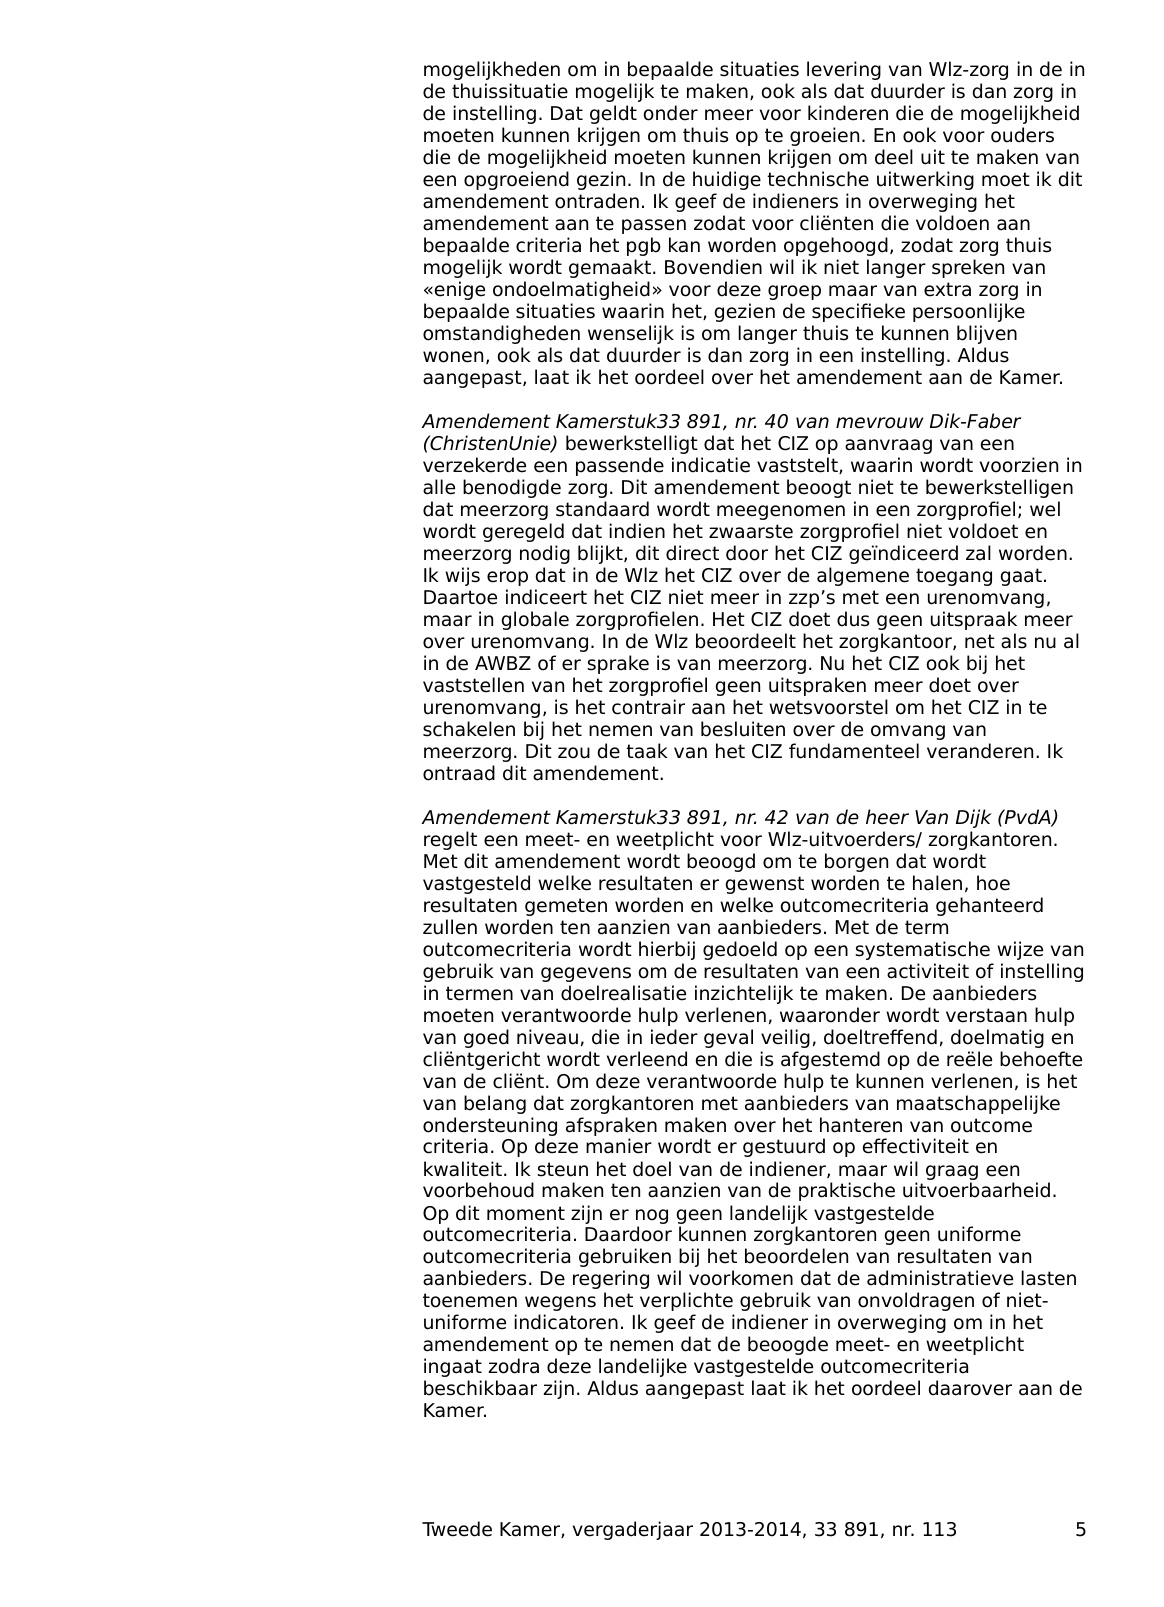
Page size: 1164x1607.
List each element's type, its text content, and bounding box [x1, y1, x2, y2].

text Amendement Kamerstuk33 891, nr. 42 van de heer Van Dijk (PvdA) regelt een meet- en weetplicht voor Wlz-uitvoerders/ zorgkantoren. Met dit amendement wordt beoogd om te borgen dat wordt vastgesteld welke resultaten er gewenst worden te halen, hoe resultaten gemeten worden en welke outcomecriteria gehanteerd zullen worden ten aanzien van aanbieders. Met de term outcomecriteria wordt hierbij gedoeld op een systematische wijze van gebruik van gegevens om de resultaten van een activiteit of instelling in termen van doelrealisatie inzichtelijk te maken. De aanbieders moeten verantwoorde hulp verlenen, waaronder wordt verstaan hulp van goed niveau, die in ieder geval veilig, doeltreffend, doelmatig en cliëntgericht wordt verleend en die is afgestemd op de reële behoefte van de cliënt. Om deze verantwoorde hulp te kunnen verlenen, is het van belang dat zorgkantoren met aanbieders van maatschappelijke ondersteuning afspraken maken over het hanteren van outcome criteria. Op deze manier wordt er gestuurd op effectiviteit en kwaliteit. Ik steun het doel van de indiener, maar wil graag een voorbehoud maken ten aanzien van de praktische uitvoerbaarheid. Op dit moment zijn er nog geen landelijk vastgestelde outcomecriteria. Daardoor kunnen zorgkantoren geen uniforme outcomecriteria gebruiken bij het beoordelen van resultaten van aanbieders. De regering wil voorkomen dat de administratieve lasten toenemen wegens het verplichte gebruik van onvoldragen of niet-uniforme indicatoren. Ik geef de indiener in overweging om in het amendement op te nemen dat de beoogde meet- en weetplicht ingaat zodra deze landelijke vastgestelde outcomecriteria beschikbaar zijn. Aldus aangepast laat ik het oordeel daarover aan de Kamer. [422, 807, 1087, 1422]
text Amendement Kamerstuk33 891, nr. 40 van mevrouw Dik-Faber (ChristenUnie) bewerkstelligt dat het CIZ op aanvraag van een verzekerde een passende indicatie vaststelt, waarin wordt voorzien in alle benodigde zorg. Dit amendement beoogt niet te bewerkstelligen dat meerzorg standaard wordt meegenomen in een zorgprofiel; wel wordt geregeld dat indien het zwaarste zorgprofiel niet voldoet en meerzorg nodig blijkt, dit direct door het CIZ geïndiceerd zal worden. Ik wijs erop dat in de Wlz het CIZ over de algemene toegang gaat. Daartoe indiceert het CIZ niet meer in zzp’s met een urenomvang, maar in globale zorgprofielen. Het CIZ doet dus geen uitspraak meer over urenomvang. In de Wlz beoordeelt het zorgkantoor, net als nu al in de AWBZ of er sprake is van meerzorg. Nu het CIZ ook bij het vaststellen van het zorgprofiel geen uitspraken meer doet over urenomvang, is het contrair aan het wetsvoorstel om het CIZ in te schakelen bij het nemen van besluiten over de omvang van meerzorg. Dit zou de taak van het CIZ fundamenteel veranderen. Ik ontraad dit amendement. [422, 411, 1087, 784]
text mogelijkheden om in bepaalde situaties levering van Wlz-zorg in de in de thuissituatie mogelijk te maken, ook als dat duurder is dan zorg in de instelling. Dat geldt onder meer voor kinderen die de mogelijkheid moeten kunnen krijgen om thuis op te groeien. En ook voor ouders die de mogelijkheid moeten kunnen krijgen om deel uit te maken van een opgroeiend gezin. In de huidige technische uitwerking moet ik dit amendement ontraden. Ik geef de indieners in overweging het amendement aan te passen zodat voor cliënten die voldoen aan bepaalde criteria het pgb kan worden opgehoogd, zodat zorg thuis mogelijk wordt gemaakt. Bovendien wil ik niet langer spreken van «enige ondoelmatigheid» voor deze groep maar van extra zorg in bepaalde situaties waarin het, gezien de specifieke persoonlijke omstandigheden wenselijk is om langer thuis te kunnen blijven wonen, ook als dat duurder is dan zorg in een instelling. Aldus aangepast, laat ik het oordeel over het amendement aan de Kamer. [422, 59, 1087, 389]
